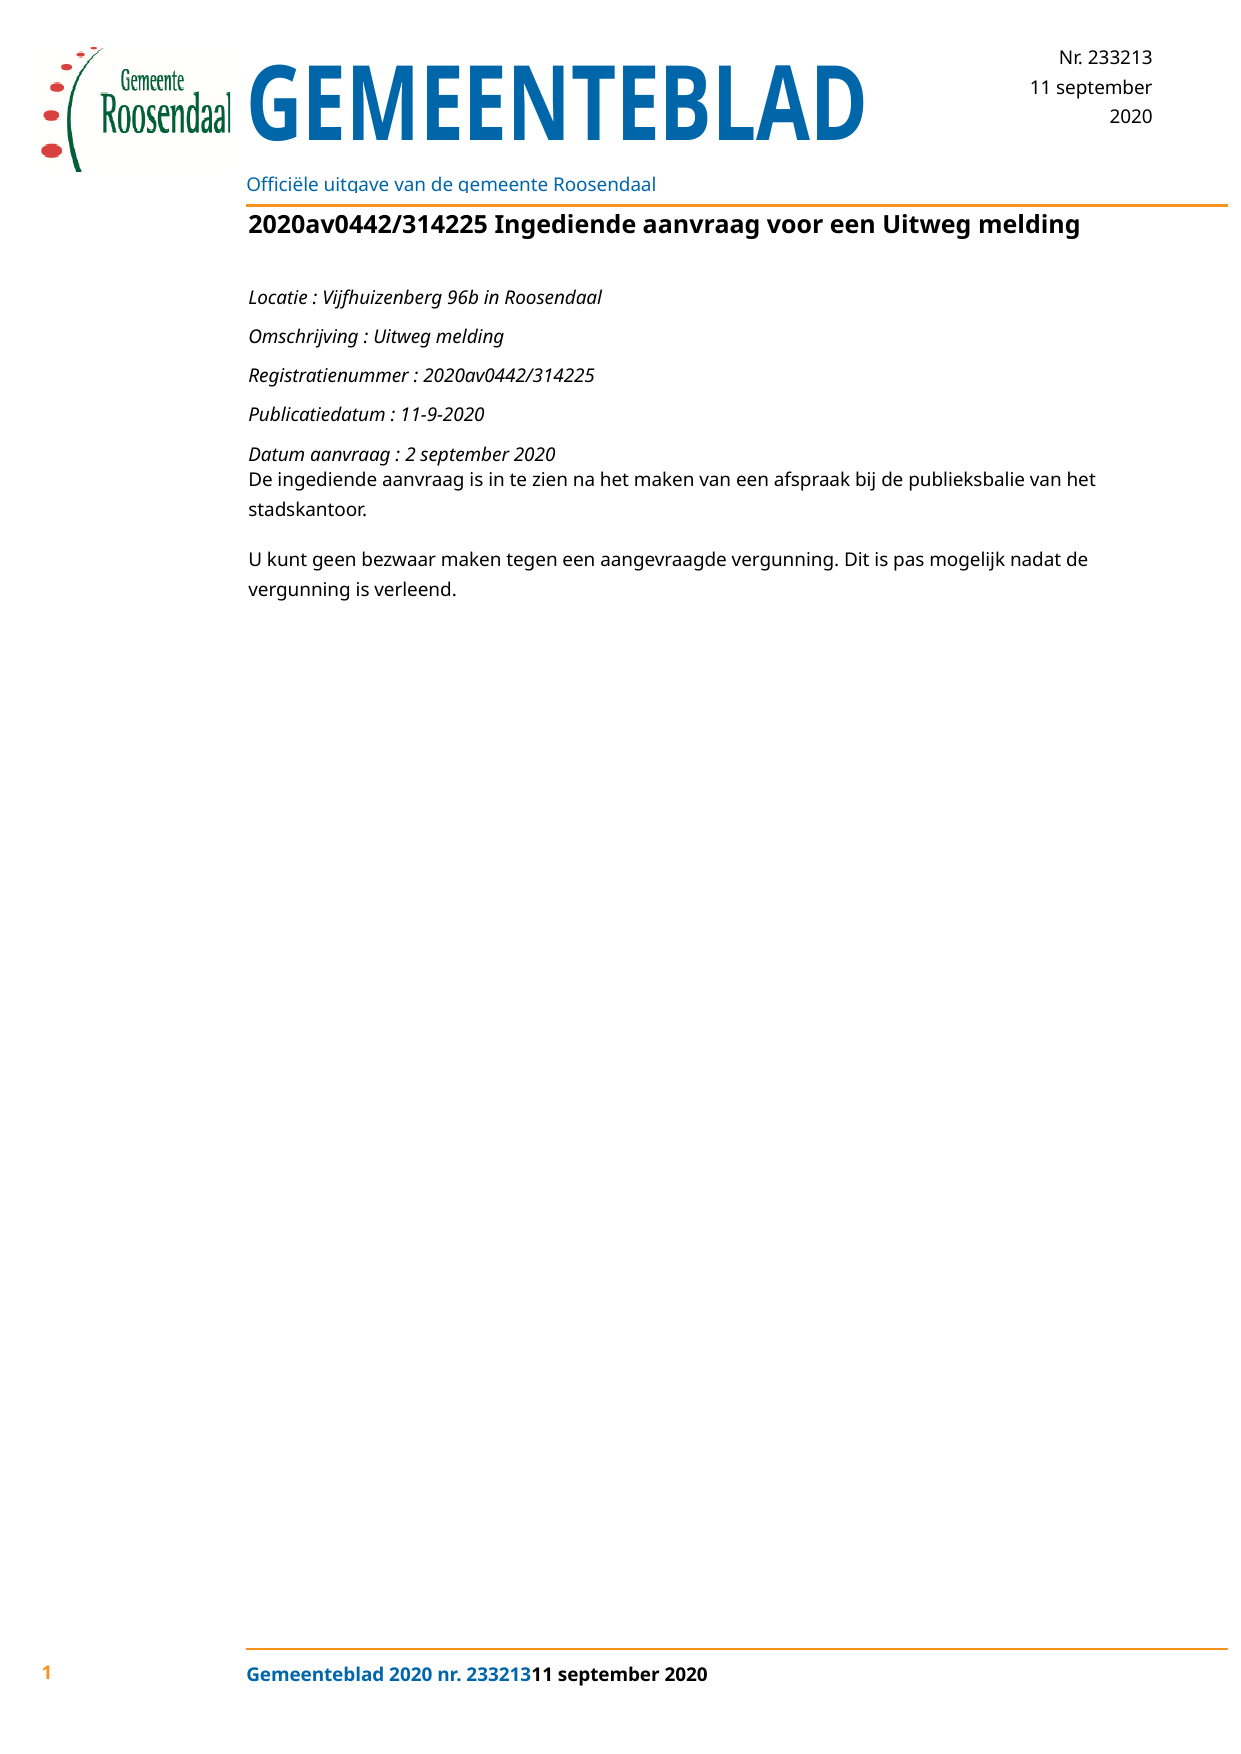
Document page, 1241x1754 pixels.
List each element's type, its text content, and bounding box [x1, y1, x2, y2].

text De ingediende aanvraag is in te zien na het maken van een afspraak bij de publieksbalie van het stadskantoor. [248, 467, 1152, 522]
text Publicatiedatum : 11-9-2020 [248, 402, 1152, 427]
text 2020av0442/314225 Ingediende aanvraag voor een Uitweg melding [248, 207, 1152, 241]
text Locatie : Vijfhuizenberg 96b in Roosendaal [248, 284, 1152, 309]
text Omschrijving : Uitweg melding [248, 323, 1152, 349]
text Datum aanvraag : 2 september 2020 [248, 441, 1152, 467]
text Registratienummer : 2020av0442/314225 [248, 362, 1152, 388]
text U kunt geen bezwaar maken tegen een aangevraagde vergunning. Dit is pas mogelijk nadat de vergunning is verleend. [248, 547, 1152, 602]
picture [41, 47, 231, 172]
